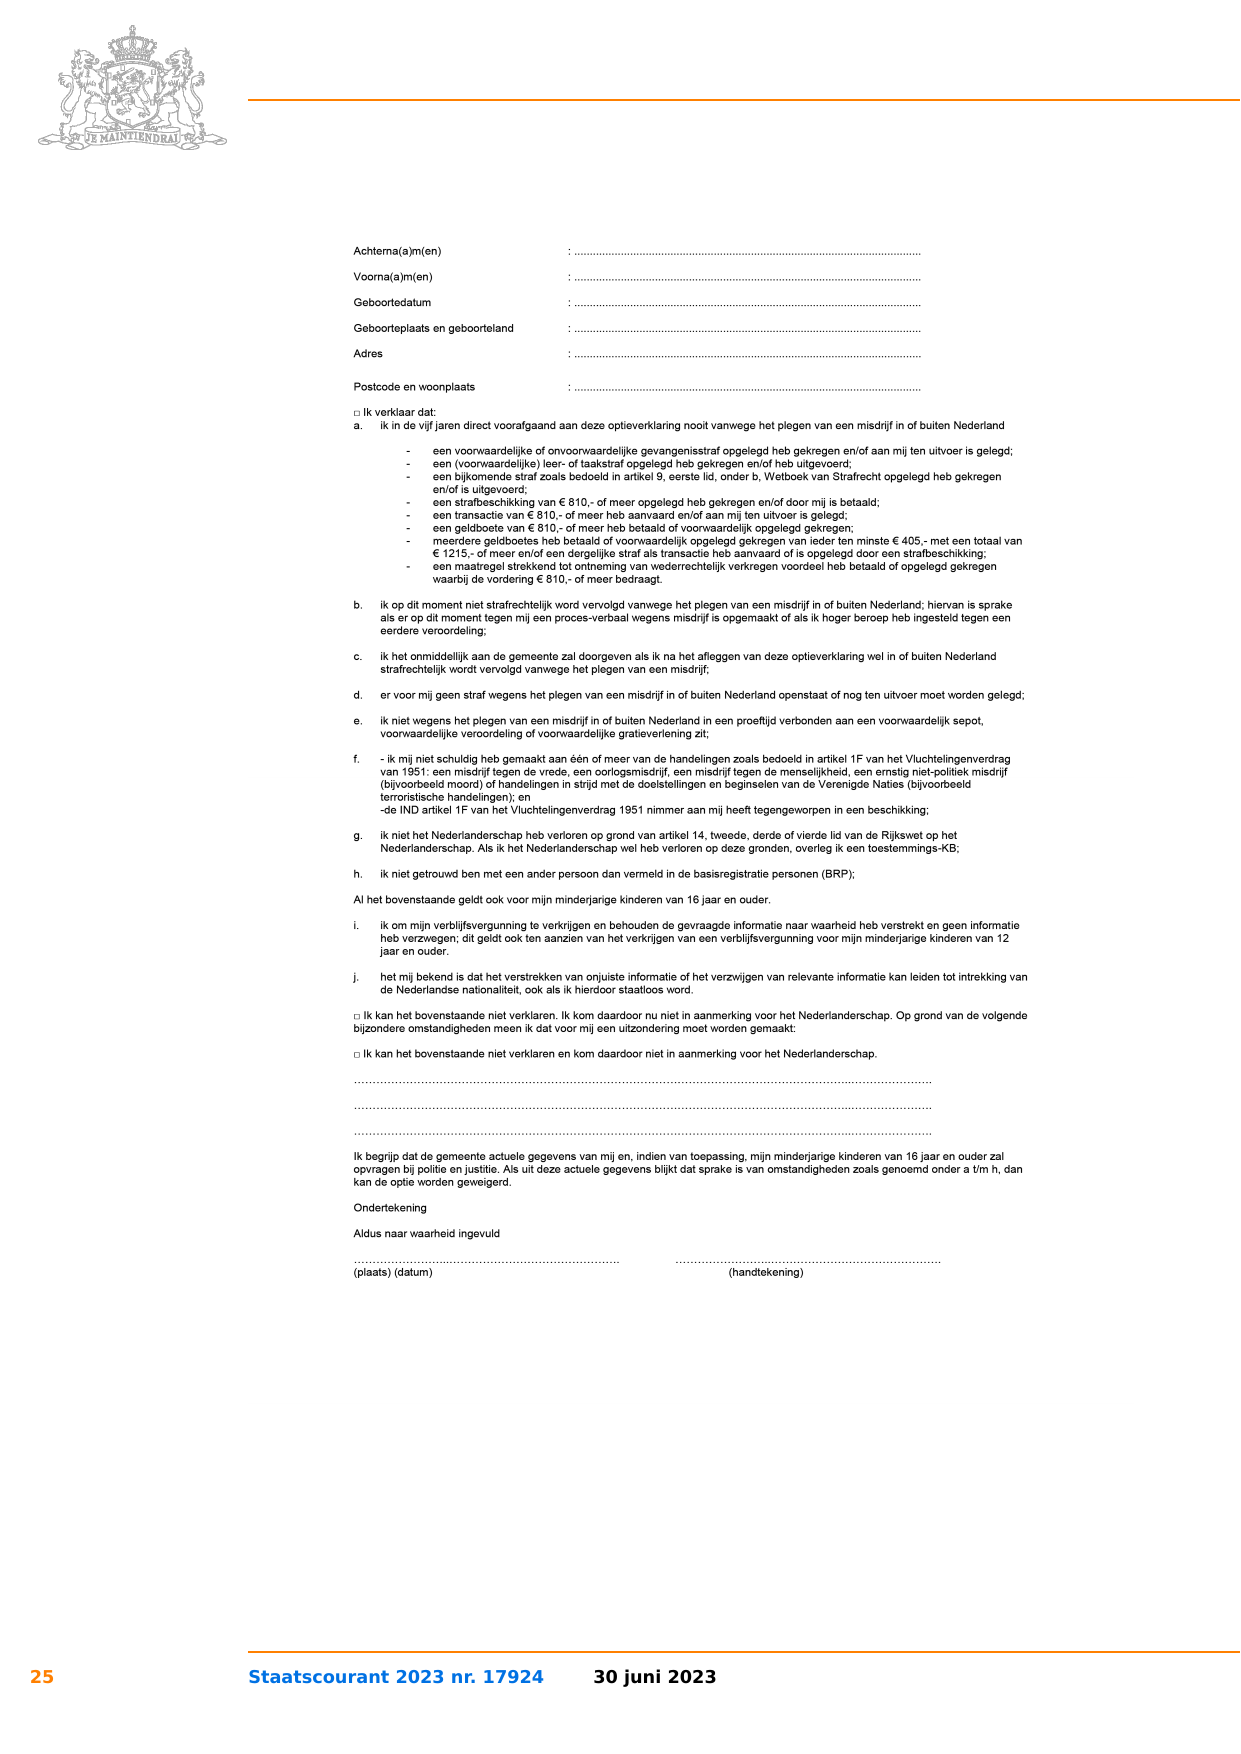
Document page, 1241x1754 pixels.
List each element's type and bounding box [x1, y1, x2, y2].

picture [248, 151, 1134, 1404]
picture [38, 25, 227, 150]
